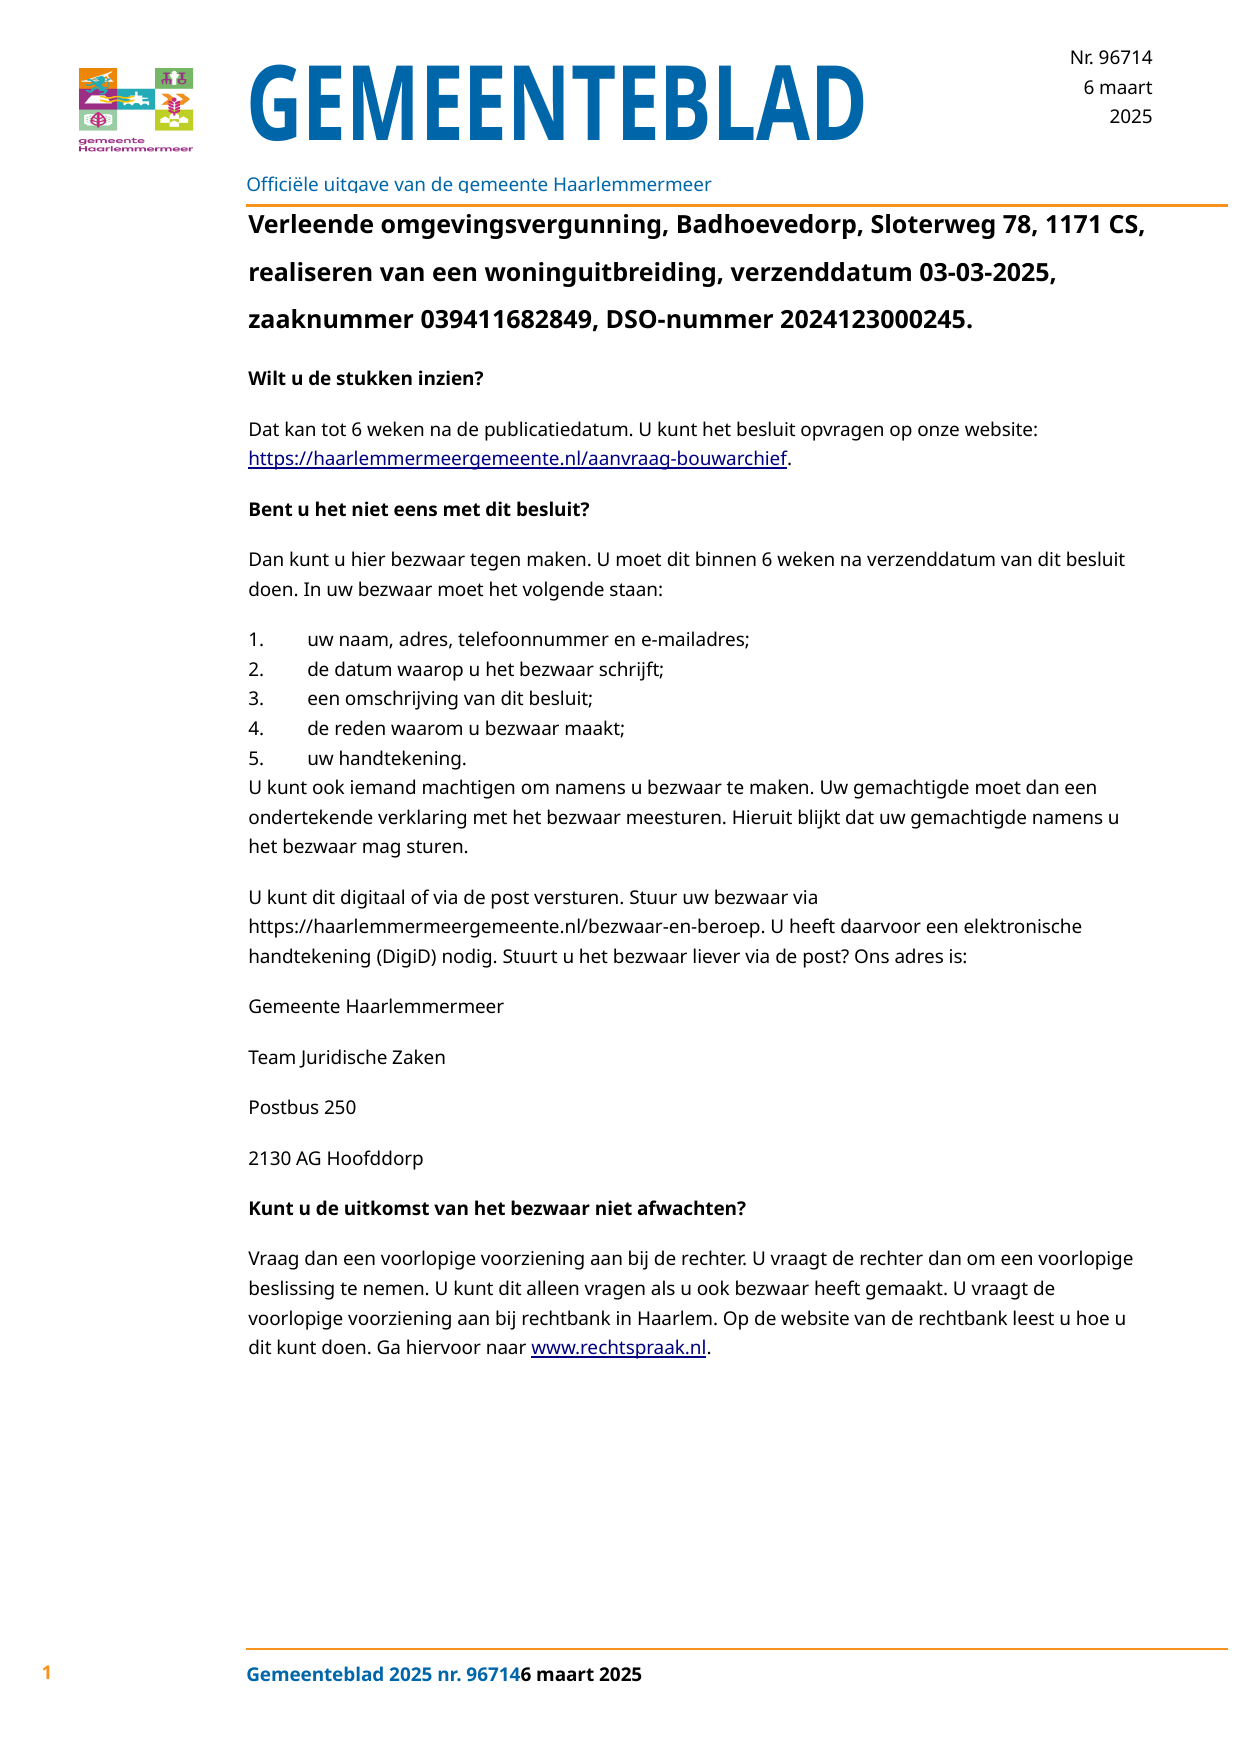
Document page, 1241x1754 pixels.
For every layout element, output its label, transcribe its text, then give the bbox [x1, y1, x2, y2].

text U kunt dit digitaal of via de post versturen. Stuur uw bezwaar via https://haarlemmermeergemeente.nl/bezwaar-en-beroep. U heeft daarvoor een elektronische handtekening (DigiD) nodig. Stuurt u het bezwaar liever via de post? Ons adres is: [248, 884, 1152, 969]
text Team Juridische Zaken [248, 1044, 1152, 1069]
text Verleende omgevingsvergunning, Badhoevedorp, Sloterweg 78, 1171 CS, realiseren van een woninguitbreiding, verzenddatum 03-03-2025, zaaknummer 039411682849, DSO-nummer 2024123000245. [248, 207, 1152, 336]
text 2130 AG Hoofddorp [248, 1145, 1152, 1170]
list de reden waarom u bezwaar maakt; [248, 715, 1152, 741]
list uw naam, adres, telefoonnummer en e-mailadres; [248, 626, 1152, 652]
text Dan kunt u hier bezwaar tegen maken. U moet dit binnen 6 weken na verzenddatum van dit besluit doen. In uw bezwaar moet het volgende staan: [248, 546, 1152, 602]
picture [41, 47, 231, 172]
list uw handtekening. [248, 745, 1152, 770]
text Wilt u de stukken inzien? [248, 366, 1152, 391]
text Vraag dan een voorlopige voorziening aan bij de rechter. U vraagt de rechter dan om een voorlopige beslissing te nemen. U kunt dit alleen vragen als u ook bezwaar heeft gemaakt. U vraagt de voorlopige voorziening aan bij rechtbank in Haarlem. Op de website van de rechtbank leest u hoe u dit kunt doen. Ga hiervoor naar www.rechtspraak.nl. [248, 1246, 1152, 1360]
text Kunt u de uitkomst van het bezwaar niet afwachten? [248, 1195, 1152, 1221]
text U kunt ook iemand machtigen om namens u bezwaar te maken. Uw gemachtigde moet dan een ondertekende verklaring met het bezwaar meesturen. Hieruit blijkt dat uw gemachtigde namens u het bezwaar mag sturen. [248, 774, 1152, 859]
text Gemeente Haarlemmermeer [248, 993, 1152, 1019]
text Dat kan tot 6 weken na de publicatiedatum. U kunt het besluit opvragen op onze website: https://haarlemmermeergemeente.nl/aanvraag-bouwarchief. [248, 416, 1152, 471]
text Bent u het niet eens met dit besluit? [248, 496, 1152, 522]
list een omschrijving van dit besluit; [248, 686, 1152, 711]
list de datum waarop u het bezwaar schrijft; [248, 656, 1152, 682]
text Postbus 250 [248, 1094, 1152, 1120]
